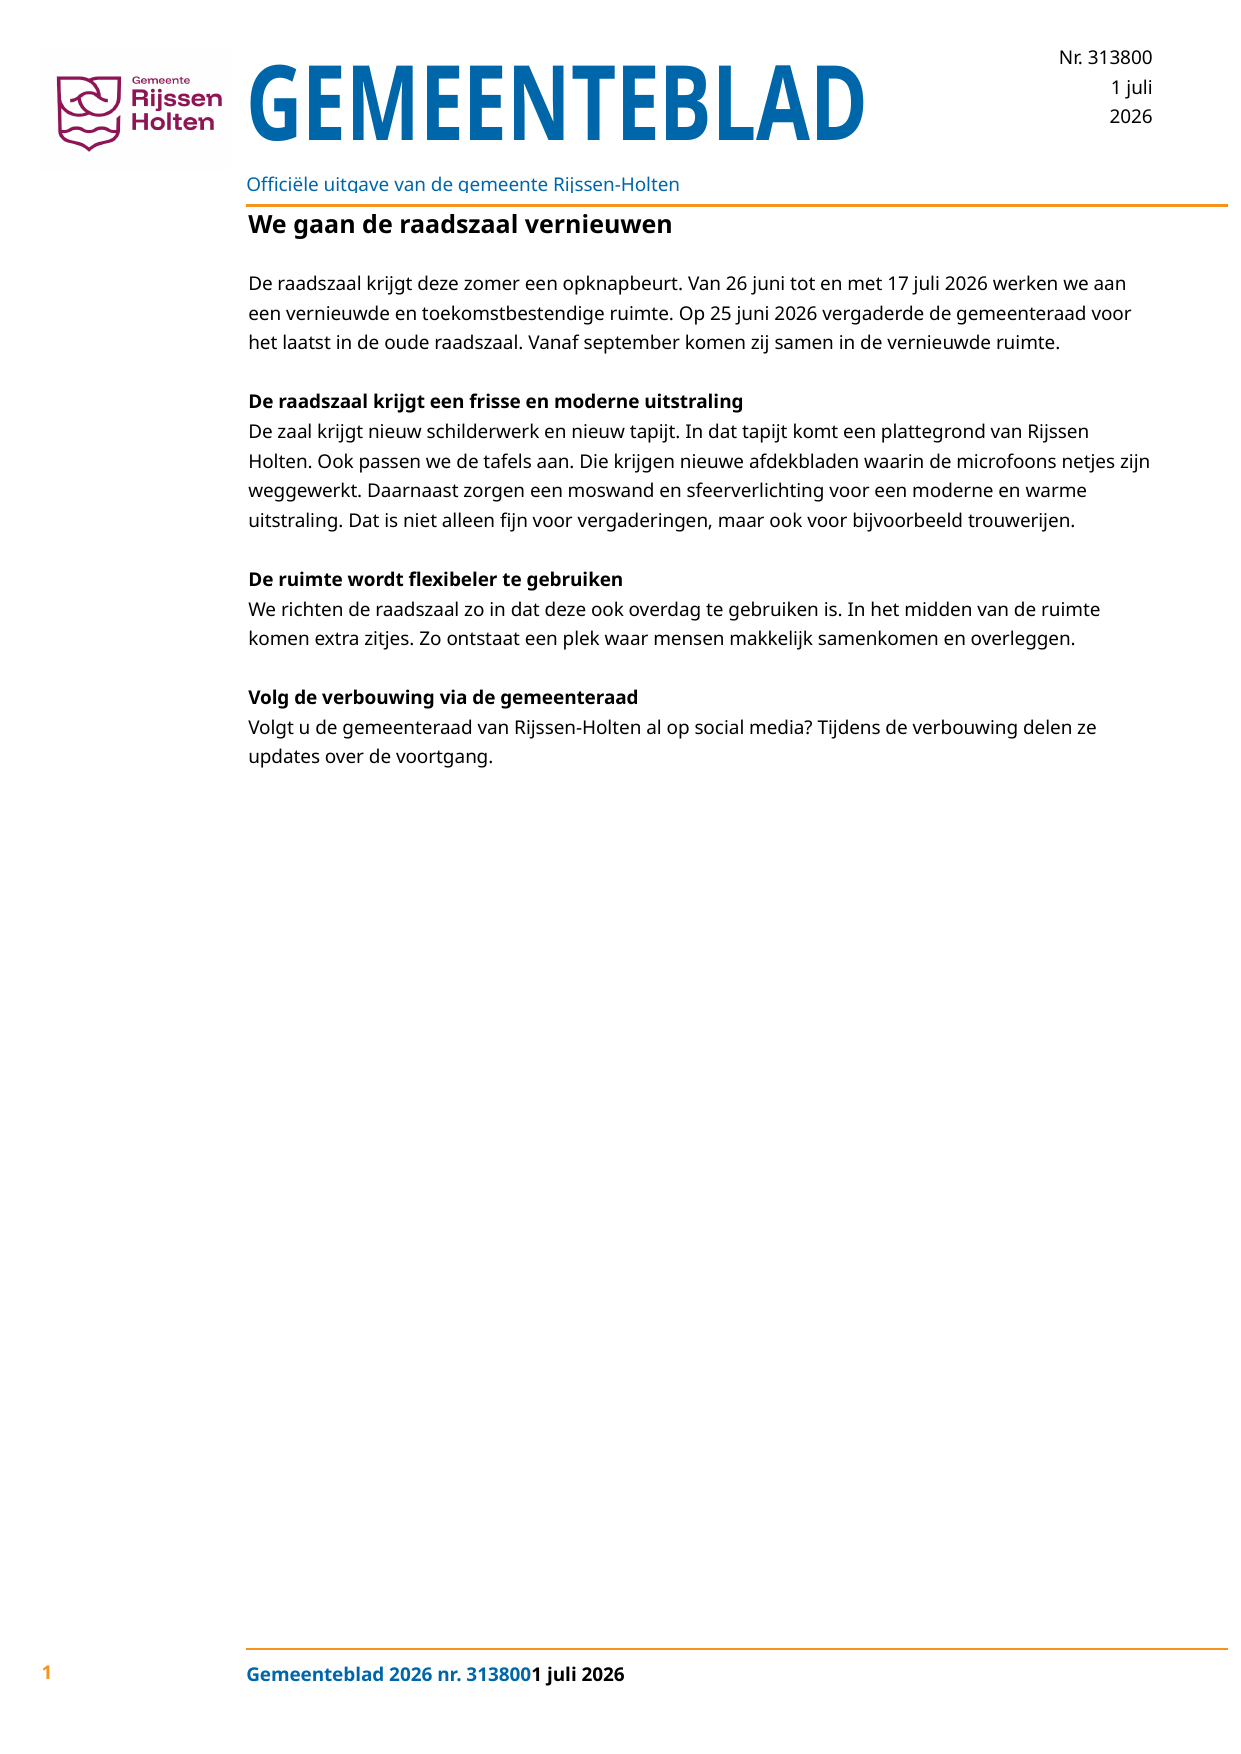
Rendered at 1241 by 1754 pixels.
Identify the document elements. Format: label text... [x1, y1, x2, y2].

text De raadszaal krijgt een frisse en moderne uitstraling [248, 389, 1152, 414]
text Volg de verbouwing via de gemeenteraad [248, 684, 1152, 710]
picture [41, 47, 231, 172]
text We richten de raadszaal zo in dat deze ook overdag te gebruiken is. In het midden van de ruimte komen extra zitjes. Zo ontstaat een plek waar mensen makkelijk samenkomen en overleggen. [248, 596, 1152, 651]
text De zaal krijgt nieuw schilderwerk en nieuw tapijt. In dat tapijt komt een plattegrond van Rijssen Holten. Ook passen we de tafels aan. Die krijgen nieuwe afdekbladen waarin de microfoons netjes zijn weggewerkt. Daarnaast zorgen een moswand en sfeerverlichting voor een moderne en warme uitstraling. Dat is niet alleen fijn voor vergaderingen, maar ook voor bijvoorbeeld trouwerijen. [248, 418, 1152, 533]
text De ruimte wordt flexibeler te gebruiken [248, 566, 1152, 592]
text Volgt u de gemeenteraad van Rijssen-Holten al op social media? Tijdens de verbouwing delen ze updates over de voortgang. [248, 714, 1152, 769]
text De raadszaal krijgt deze zomer een opknapbeurt. Van 26 juni tot en met 17 juli 2026 werken we aan een vernieuwde en toekomstbestendige ruimte. Op 25 juni 2026 vergaderde de gemeenteraad voor het laatst in de oude raadszaal. Vanaf september komen zij samen in de vernieuwde ruimte. [248, 270, 1152, 355]
text We gaan de raadszaal vernieuwen [248, 207, 1152, 241]
